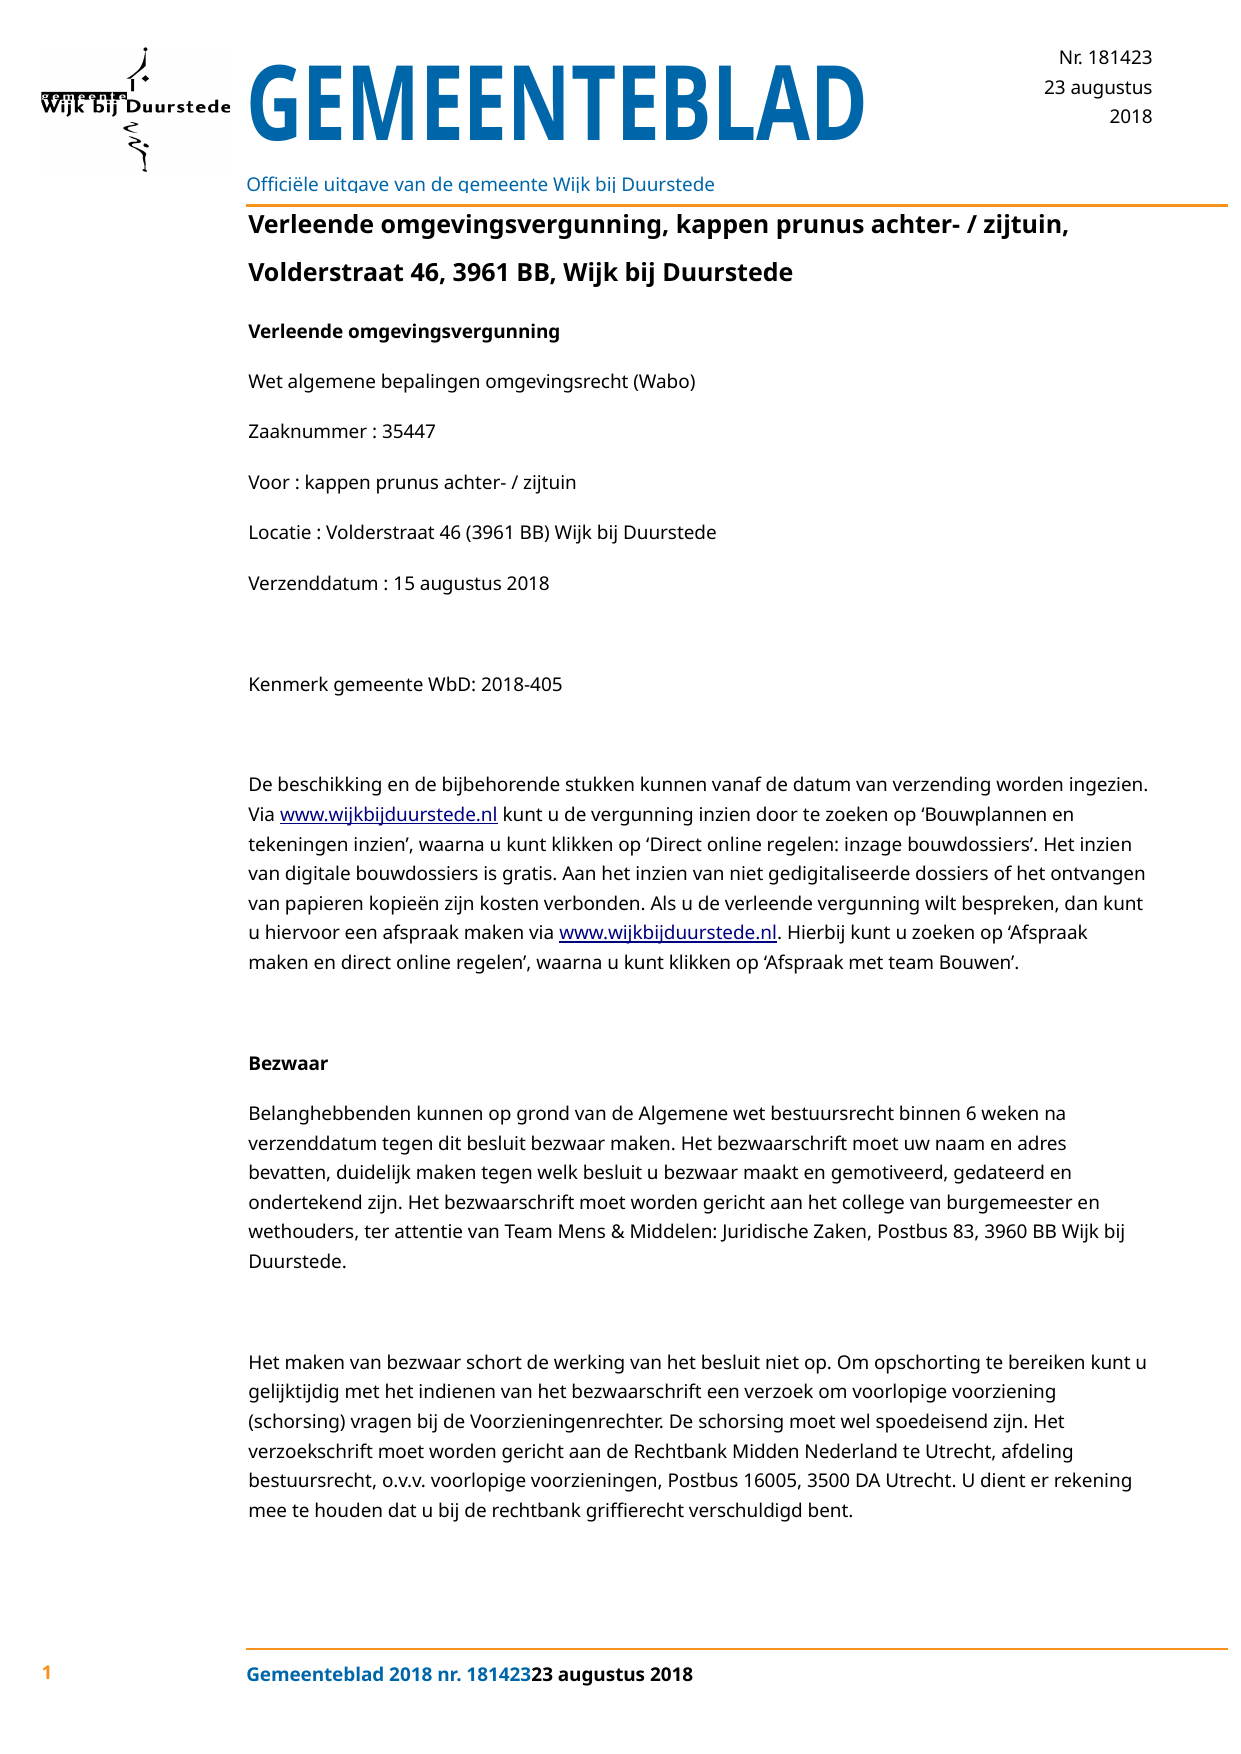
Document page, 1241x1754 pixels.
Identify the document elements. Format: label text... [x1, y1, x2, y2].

text De beschikking en de bijbehorende stukken kunnen vanaf de datum van verzending worden ingezien. Via www.wijkbijduurstede.nl kunt u de vergunning inzien door te zoeken op ‘Bouwplannen en tekeningen inzien’, waarna u kunt klikken op ‘Direct online regelen: inzage bouwdossiers’. Het inzien van digitale bouwdossiers is gratis. Aan het inzien van niet gedigitaliseerde dossiers of het ontvangen van papieren kopieën zijn kosten verbonden. Als u de verleende vergunning wilt bespreken, dan kunt u hiervoor een afspraak maken via www.wijkbijduurstede.nl. Hierbij kunt u zoeken op ‘Afspraak maken en direct online regelen’, waarna u kunt klikken op ‘Afspraak met team Bouwen’. [248, 772, 1152, 975]
text Wet algemene bepalingen omgevingsrecht (Wabo) [248, 368, 1152, 394]
text Belanghebbenden kunnen op grond van de Algemene wet bestuursrecht binnen 6 weken na verzenddatum tegen dit besluit bezwaar maken. Het bezwaarschrift moet uw naam en adres bevatten, duidelijk maken tegen welk besluit u bezwaar maakt en gemotiveerd, gedateerd en ondertekend zijn. Het bezwaarschrift moet worden gericht aan het college van burgemeester en wethouders, ter attentie van Team Mens & Middelen: Juridische Zaken, Postbus 83, 3960 BB Wijk bij Duurstede. [248, 1100, 1152, 1274]
text Het maken van bezwaar schort de werking van het besluit niet op. Om opschorting te bereiken kunt u gelijktijdig met het indienen van het bezwaarschrift een verzoek om voorlopige voorziening (schorsing) vragen bij de Voorzieningenrechter. De schorsing moet wel spoedeisend zijn. Het verzoekschrift moet worden gericht aan de Rechtbank Midden Nederland te Utrecht, afdeling bestuursrecht, o.v.v. voorlopige voorzieningen, Postbus 16005, 3500 DA Utrecht. U dient er rekening mee te houden dat u bij de rechtbank griffierecht verschuldigd bent. [248, 1349, 1152, 1523]
text Verleende omgevingsvergunning [248, 318, 1152, 344]
text Locatie : Volderstraat 46 (3961 BB) Wijk bij Duurstede [248, 519, 1152, 545]
text Zaaknummer : 35447 [248, 419, 1152, 444]
text Verleende omgevingsvergunning, kappen prunus achter- / zijtuin, Volderstraat 46, 3961 BB, Wijk bij Duurstede [248, 207, 1152, 288]
picture [41, 47, 231, 172]
text Kenmerk gemeente WbD: 2018-405 [248, 671, 1152, 697]
text Verzenddatum : 15 augustus 2018 [248, 570, 1152, 596]
text Bezwaar [248, 1050, 1152, 1076]
text Voor : kappen prunus achter- / zijtuin [248, 469, 1152, 495]
